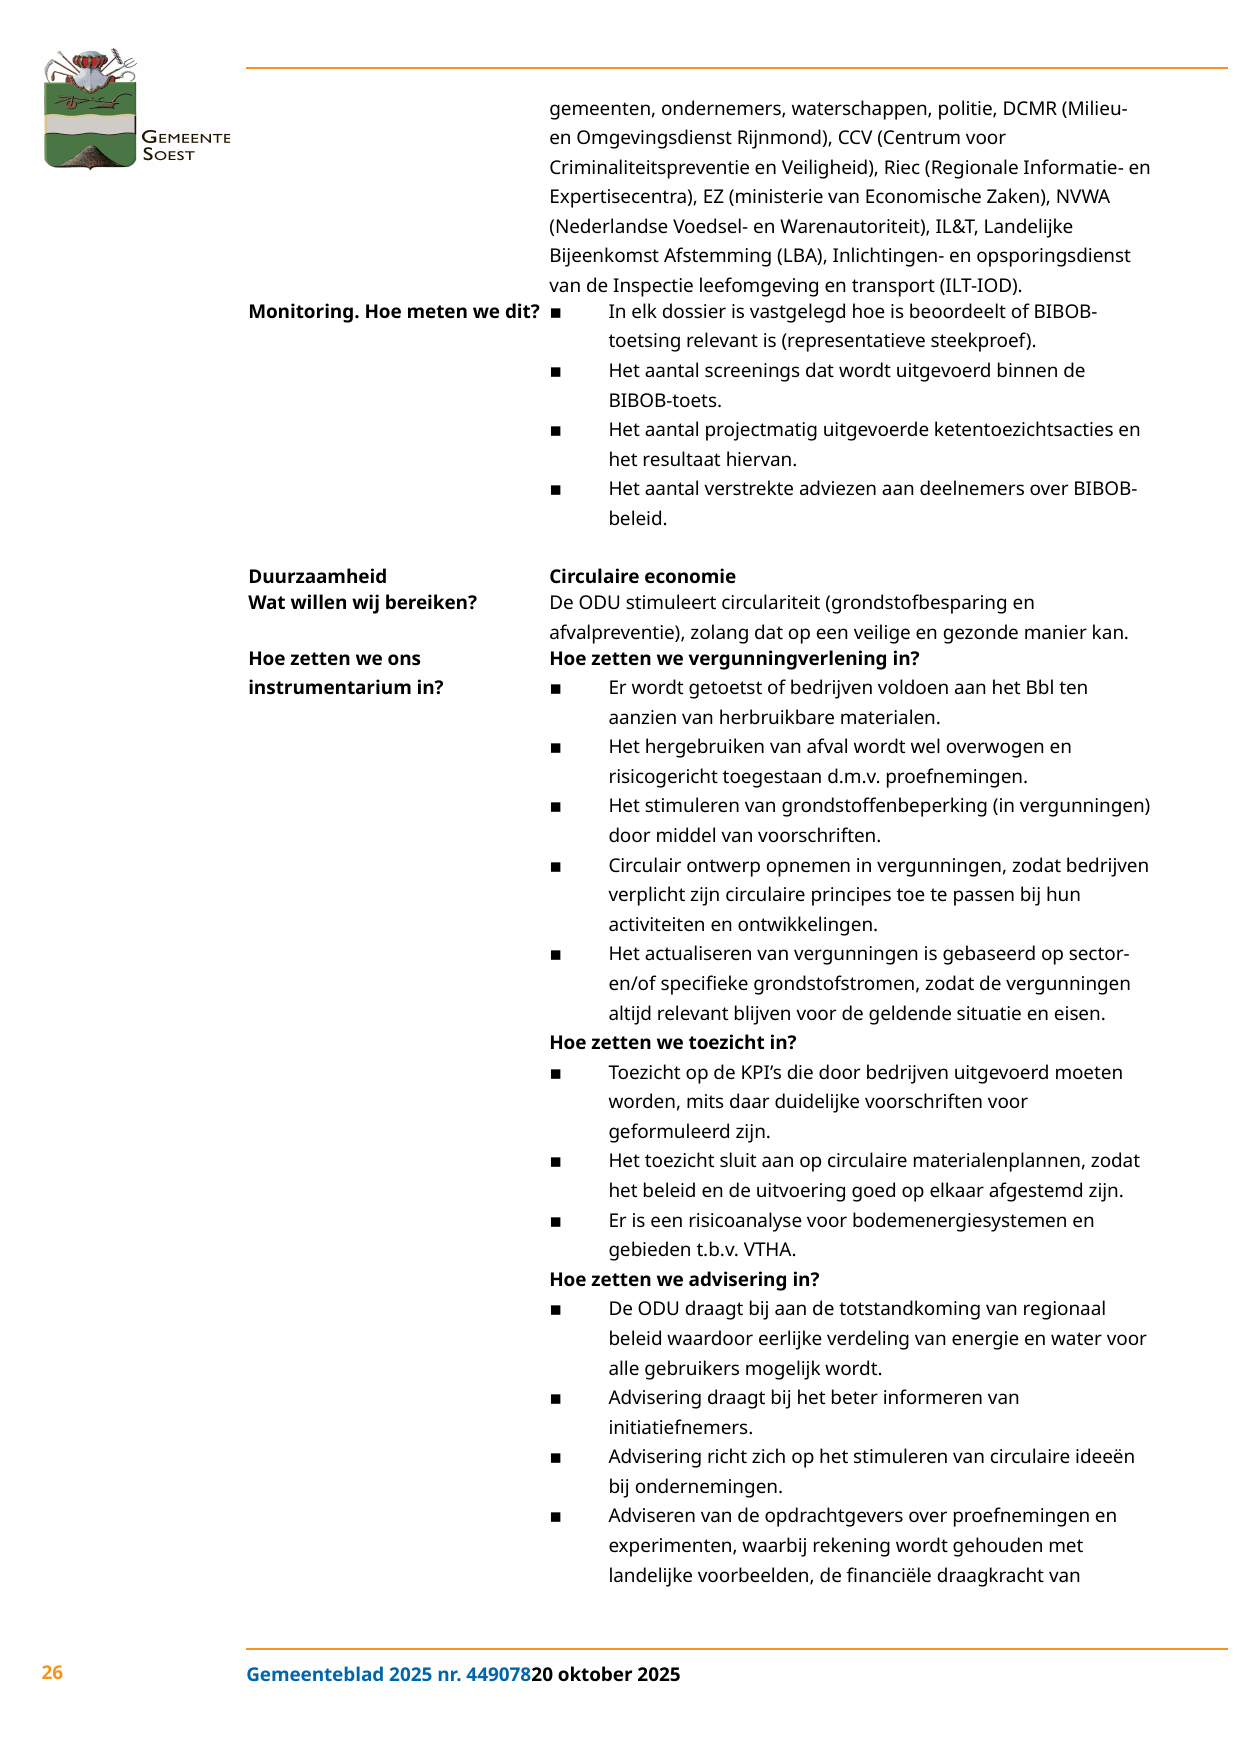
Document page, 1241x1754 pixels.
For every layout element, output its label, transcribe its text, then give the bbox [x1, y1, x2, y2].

table_cell gemeenten, ondernemers, waterschappen, politie, DCMR (Milieu- en Omgevingsdienst Rijnmond), CCV (Centrum voor Criminaliteitspreventie en Veiligheid), Riec (Regionale Informatie- en Expertisecentra), EZ (ministerie van Economische Zaken), NVWA (Nederlandse Voedsel- en Warenautoriteit), IL&T, Landelijke Bijeenkomst Afstemming (LBA), Inlichtingen- en opsporingsdienst van de Inspectie leefomgeving en transport (ILT-IOD). [549, 95, 1152, 298]
table_cell Wat willen wij bereiken? [248, 590, 549, 645]
table_cell De ODU stimuleert circulariteit (grondstofbesparing en afvalpreventie), zolang dat op een veilige en gezonde manier kan. [549, 590, 1152, 645]
table_cell Hoe zetten we ons instrumentarium in? [248, 645, 549, 1588]
table_cell [248, 95, 549, 298]
picture [41, 47, 231, 172]
table_cell In elk dossier is vastgelegd hoe is beoordeelt of BIBOB-toetsing relevant is (representatieve steekproef). Het aantal screenings dat wordt uitgevoerd binnen de BIBOB-toets. Het aantal projectmatig uitgevoerde ketentoezichtsacties en het resultaat hiervan. Het aantal verstrekte adviezen aan deelnemers over BIBOB-beleid. [549, 298, 1152, 531]
table_header Duurzaamheid [248, 564, 549, 589]
table_cell Monitoring. Hoe meten we dit? [248, 298, 549, 531]
table_header Circulaire economie [549, 564, 1152, 589]
table_cell Hoe zetten we vergunningverlening in? Er wordt getoetst of bedrijven voldoen aan het Bbl ten aanzien van herbruikbare materialen. Het hergebruiken van afval wordt wel overwogen en risicogericht toegestaan d.m.v. proefnemingen. Het stimuleren van grondstoffenbeperking (in vergunningen) door middel van voorschriften. Circulair ontwerp opnemen in vergunningen, zodat bedrijven verplicht zijn circulaire principes toe te passen bij hun activiteiten en ontwikkelingen. Het actualiseren van vergunningen is gebaseerd op sector- en/of specifieke grondstofstromen, zodat de vergunningen altijd relevant blijven voor de geldende situatie en eisen. Hoe zetten we toezicht in? Toezicht op de KPI’s die door bedrijven uitgevoerd moeten worden, mits daar duidelijke voorschriften voor geformuleerd zijn. Het toezicht sluit aan op circulaire materialenplannen, zodat het beleid en de uitvoering goed op elkaar afgestemd zijn. Er is een risicoanalyse voor bodemenergiesystemen en gebieden t.b.v. VTHA. Hoe zetten we advisering in? De ODU draagt bij aan de totstandkoming van regionaal beleid waardoor eerlijke verdeling van energie en water voor alle gebruikers mogelijk wordt. Advisering draagt bij het beter informeren van initiatiefnemers. Advisering richt zich op het stimuleren van circulaire ideeën bij ondernemingen. Adviseren van de opdrachtgevers over proefnemingen en experimenten, waarbij rekening wordt gehouden met landelijke voorbeelden, de financiële draagkracht van [549, 645, 1152, 1588]
